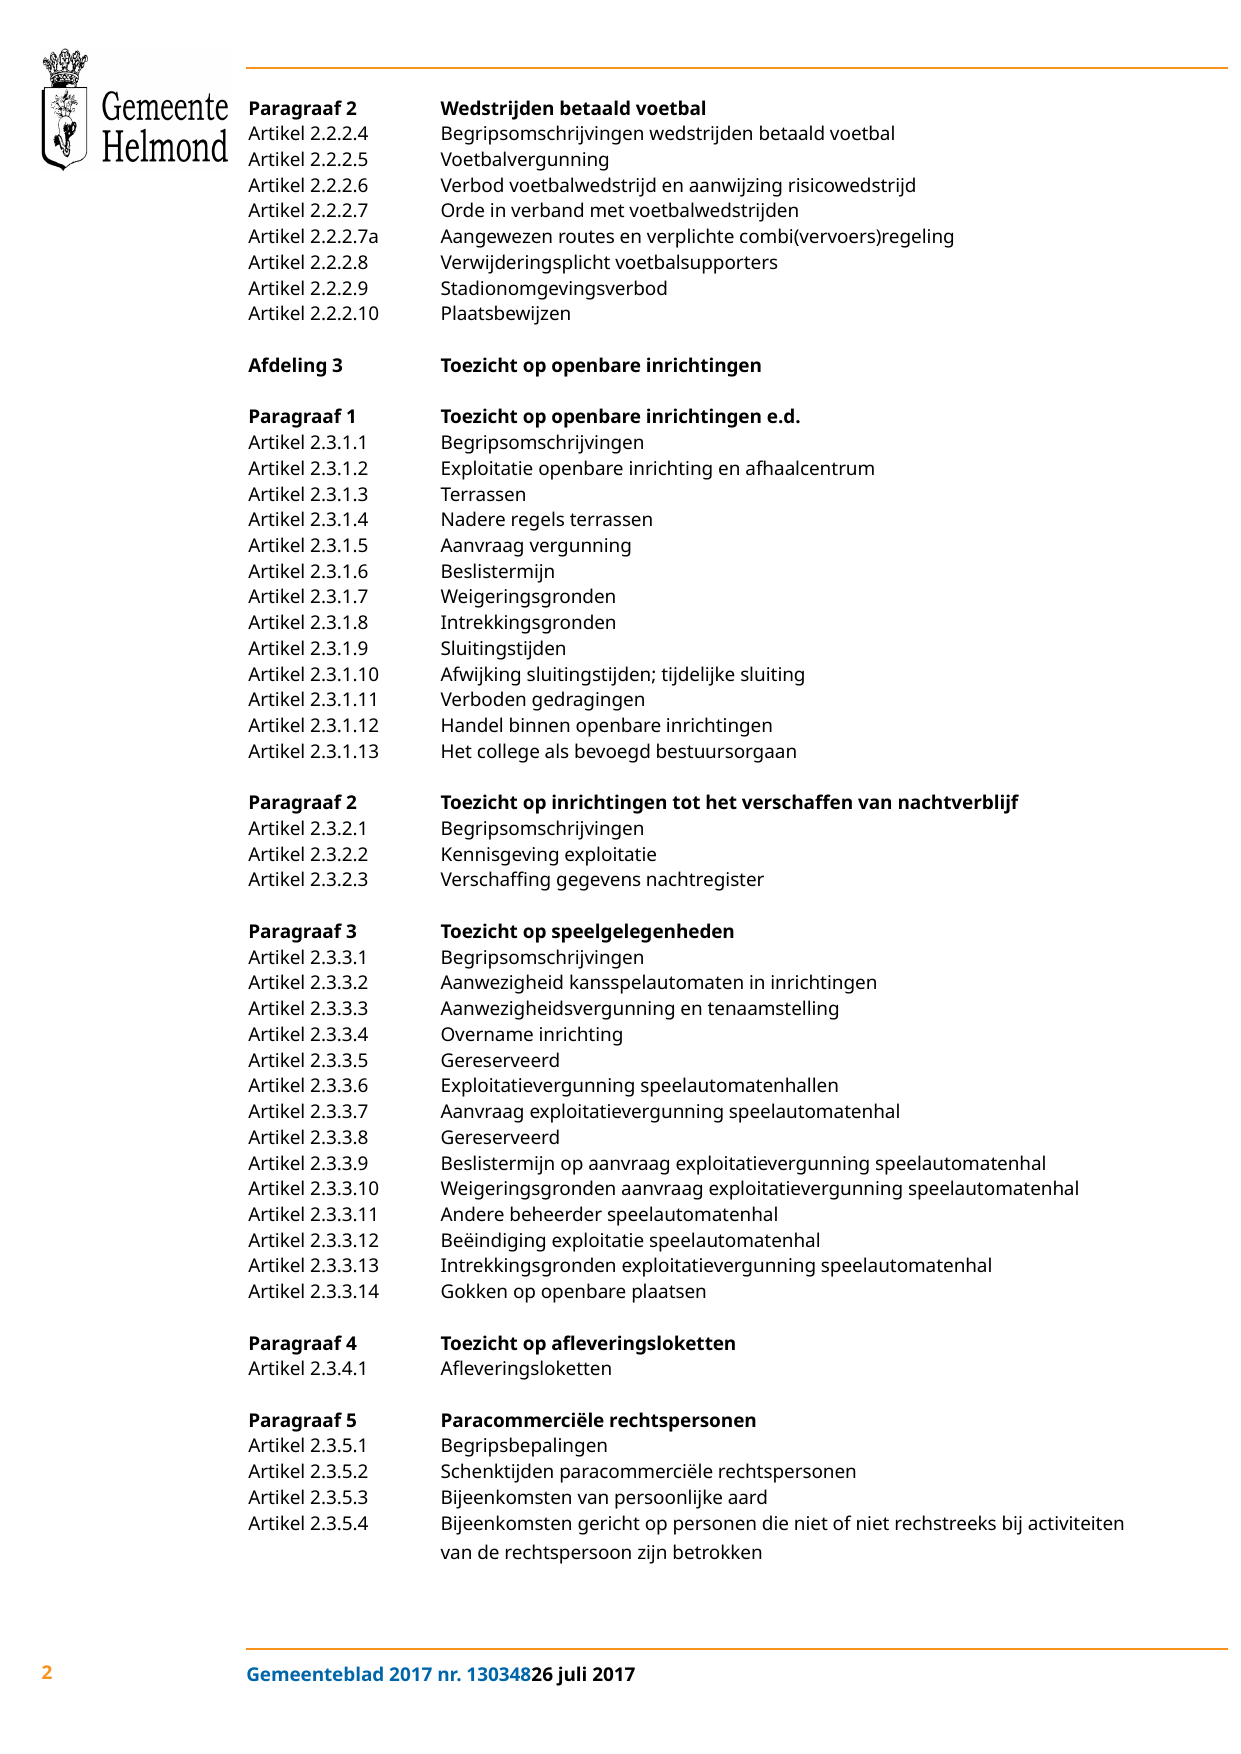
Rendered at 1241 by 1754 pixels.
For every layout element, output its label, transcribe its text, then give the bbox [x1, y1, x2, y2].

table_cell Terrassen [440, 481, 1152, 506]
table_cell Artikel 2.3.3.3 [248, 995, 440, 1021]
table_cell Aanwezigheid kansspelautomaten in inrichtingen [440, 970, 1152, 995]
table_cell Artikel 2.3.3.5 [248, 1047, 440, 1072]
table_cell Toezicht op inrichtingen tot het verschaffen van nachtverblijf [440, 790, 1152, 815]
table_cell Paragraaf 4 [248, 1330, 440, 1356]
table_cell Artikel 2.3.3.1 [248, 944, 440, 969]
table_cell Artikel 2.2.2.5 [248, 146, 440, 172]
table_cell Verboden gedragingen [440, 687, 1152, 712]
table_cell Kennisgeving exploitatie [440, 841, 1152, 867]
table_cell Artikel 2.2.2.9 [248, 275, 440, 301]
table_cell Artikel 2.3.3.10 [248, 1175, 440, 1201]
table_cell Artikel 2.3.1.5 [248, 532, 440, 558]
table_cell Toezicht op openbare inrichtingen [440, 352, 1152, 378]
table_cell [248, 1565, 440, 1591]
table_cell Artikel 2.3.1.13 [248, 738, 440, 764]
picture [41, 47, 231, 172]
table_cell Artikel 2.3.3.4 [248, 1021, 440, 1047]
table_cell Paracommerciële rechtspersonen [440, 1407, 1152, 1433]
table_cell Artikel 2.2.2.7 [248, 198, 440, 223]
table_cell Begripsomschrijvingen wedstrijden betaald voetbal [440, 121, 1152, 146]
table_cell Paragraaf 5 [248, 1407, 440, 1433]
table_cell Bijeenkomsten van persoonlijke aard [440, 1484, 1152, 1510]
table_cell Verwijderingsplicht voetbalsupporters [440, 249, 1152, 275]
table_cell Aanvraag vergunning [440, 532, 1152, 558]
table_cell Gereserveerd [440, 1124, 1152, 1150]
table_cell Nadere regels terrassen [440, 506, 1152, 532]
table_cell Paragraaf 2 [248, 790, 440, 815]
table_cell Aangewezen routes en verplichte combi(vervoers)regeling [440, 224, 1152, 249]
table_cell Beslistermijn [440, 558, 1152, 584]
table_cell Artikel 2.3.3.2 [248, 970, 440, 995]
table_cell Artikel 2.3.1.1 [248, 429, 440, 455]
table_cell Exploitatie openbare inrichting en afhaalcentrum [440, 455, 1152, 481]
table_cell Intrekkingsgronden exploitatievergunning speelautomatenhal [440, 1253, 1152, 1278]
table_cell Plaatsbewijzen [440, 301, 1152, 326]
table_cell Artikel 2.3.1.6 [248, 558, 440, 584]
table_cell [440, 1381, 1152, 1407]
table_cell Schenktijden paracommerciële rechtspersonen [440, 1459, 1152, 1484]
table_cell Artikel 2.3.3.12 [248, 1227, 440, 1253]
table_cell Artikel 2.3.5.1 [248, 1433, 440, 1458]
table_cell [440, 326, 1152, 352]
table_cell [248, 764, 440, 789]
table_cell Artikel 2.2.2.4 [248, 121, 440, 146]
table_cell Artikel 2.3.3.8 [248, 1124, 440, 1150]
table_cell Toezicht op afleveringsloketten [440, 1330, 1152, 1356]
table_cell Bijeenkomsten gericht op personen die niet of niet rechstreeks bij activiteiten van de rechtspersoon zijn betrokken [440, 1510, 1152, 1565]
table_cell Artikel 2.3.3.13 [248, 1253, 440, 1278]
table_cell Artikel 2.3.5.3 [248, 1484, 440, 1510]
table_cell Overname inrichting [440, 1021, 1152, 1047]
table_cell Gokken op openbare plaatsen [440, 1278, 1152, 1304]
table_cell Artikel 2.2.2.8 [248, 249, 440, 275]
table_cell Artikel 2.3.4.1 [248, 1356, 440, 1381]
table_cell Artikel 2.3.2.2 [248, 841, 440, 867]
table_cell Artikel 2.3.1.11 [248, 687, 440, 712]
table_cell Wedstrijden betaald voetbal [440, 95, 1152, 121]
table_cell Artikel 2.3.2.3 [248, 867, 440, 892]
table_cell Stadionomgevingsverbod [440, 275, 1152, 301]
table_cell Intrekkingsgronden [440, 609, 1152, 635]
table_cell Artikel 2.3.1.12 [248, 712, 440, 738]
table_cell Andere beheerder speelautomatenhal [440, 1201, 1152, 1227]
table_cell Artikel 2.3.1.3 [248, 481, 440, 506]
table_cell Het college als bevoegd bestuursorgaan [440, 738, 1152, 764]
table_cell Artikel 2.3.5.4 [248, 1510, 440, 1565]
table_cell Begripsbepalingen [440, 1433, 1152, 1458]
table_cell [440, 1565, 1152, 1591]
table_cell Artikel 2.3.3.7 [248, 1098, 440, 1124]
table_cell Toezicht op speelgelegenheden [440, 918, 1152, 944]
table_cell [248, 378, 440, 403]
table_cell Artikel 2.3.3.14 [248, 1278, 440, 1304]
table_cell Begripsomschrijvingen [440, 944, 1152, 969]
table_cell Orde in verband met voetbalwedstrijden [440, 198, 1152, 223]
table_cell Beëindiging exploitatie speelautomatenhal [440, 1227, 1152, 1253]
table_cell Voetbalvergunning [440, 146, 1152, 172]
table_cell [248, 1381, 440, 1407]
table_cell Exploitatievergunning speelautomatenhallen [440, 1073, 1152, 1098]
table_cell [248, 326, 440, 352]
table_cell [440, 378, 1152, 403]
table_cell Afwijking sluitingstijden; tijdelijke sluiting [440, 661, 1152, 687]
table_cell Paragraaf 1 [248, 404, 440, 429]
table_cell Begripsomschrijvingen [440, 815, 1152, 841]
table_cell Weigeringsgronden aanvraag exploitatievergunning speelautomatenhal [440, 1175, 1152, 1201]
table_cell Artikel 2.3.1.4 [248, 506, 440, 532]
table_cell Artikel 2.3.1.9 [248, 635, 440, 661]
table_cell Artikel 2.2.2.6 [248, 172, 440, 198]
table_cell Afleveringsloketten [440, 1356, 1152, 1381]
table_cell Verbod voetbalwedstrijd en aanwijzing risicowedstrijd [440, 172, 1152, 198]
table_cell [248, 893, 440, 918]
table_cell Artikel 2.3.1.10 [248, 661, 440, 687]
table_cell Artikel 2.3.1.8 [248, 609, 440, 635]
table_cell Gereserveerd [440, 1047, 1152, 1072]
table_cell Artikel 2.3.2.1 [248, 815, 440, 841]
table_cell Handel binnen openbare inrichtingen [440, 712, 1152, 738]
table_cell Artikel 2.3.3.11 [248, 1201, 440, 1227]
table_cell Artikel 2.3.1.2 [248, 455, 440, 481]
table_cell Verschaffing gegevens nachtregister [440, 867, 1152, 892]
table_cell Artikel 2.3.1.7 [248, 584, 440, 609]
table_cell Begripsomschrijvingen [440, 429, 1152, 455]
table_cell Aanwezigheidsvergunning en tenaamstelling [440, 995, 1152, 1021]
table_cell Artikel 2.3.3.9 [248, 1150, 440, 1175]
table_cell Aanvraag exploitatievergunning speelautomatenhal [440, 1098, 1152, 1124]
table_cell Sluitingstijden [440, 635, 1152, 661]
table_cell [440, 764, 1152, 789]
table_cell Afdeling 3 [248, 352, 440, 378]
table_cell Artikel 2.3.3.6 [248, 1073, 440, 1098]
table_cell Artikel 2.3.5.2 [248, 1459, 440, 1484]
table_cell Toezicht op openbare inrichtingen e.d. [440, 404, 1152, 429]
table_cell [440, 1304, 1152, 1330]
table_cell Weigeringsgronden [440, 584, 1152, 609]
table_cell Beslistermijn op aanvraag exploitatievergunning speelautomatenhal [440, 1150, 1152, 1175]
table_cell Paragraaf 3 [248, 918, 440, 944]
table_cell [248, 1304, 440, 1330]
table_cell [440, 893, 1152, 918]
table_cell Artikel 2.2.2.10 [248, 301, 440, 326]
table_cell Artikel 2.2.2.7a [248, 224, 440, 249]
table_cell Paragraaf 2 [248, 95, 440, 121]
